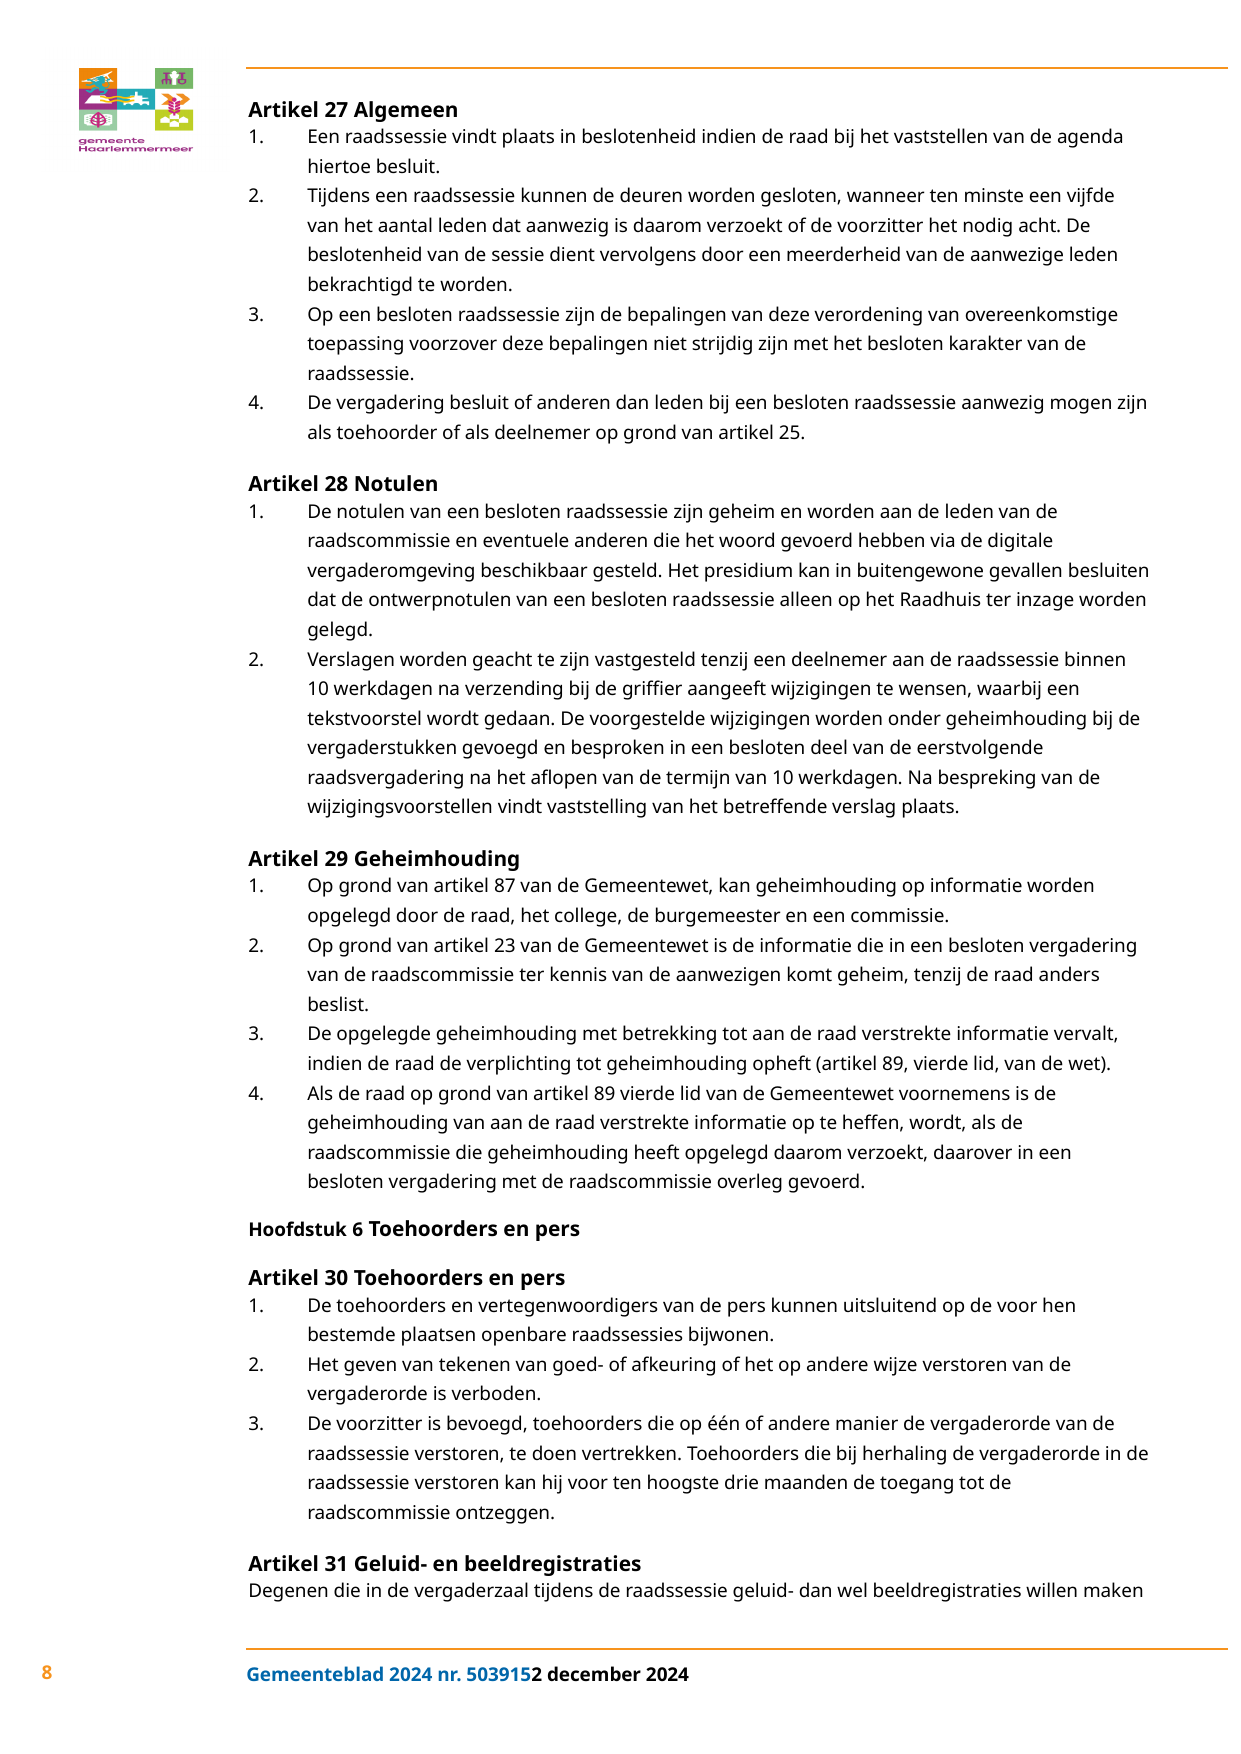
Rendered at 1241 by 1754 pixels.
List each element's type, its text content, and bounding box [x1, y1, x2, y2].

list Op grond van artikel 23 van de Gemeentewet is de informatie die in een besloten vergadering van de raadscommissie ter kennis van de aanwezigen komt geheim, tenzij de raad anders beslist. [248, 932, 1152, 1017]
list Op een besloten raadssessie zijn de bepalingen van deze verordening van overeenkomstige toepassing voorzover deze bepalingen niet strijdig zijn met het besloten karakter van de raadssessie. [248, 301, 1152, 386]
list De vergadering besluit of anderen dan leden bij een besloten raadssessie aanwezig mogen zijn als toehoorder of als deelnemer op grond van artikel 25. [248, 389, 1152, 445]
list Op grond van artikel 87 van de Gemeentewet, kan geheimhouding op informatie worden opgelegd door de raad, het college, de burgemeester en een commissie. [248, 873, 1152, 928]
list Een raadssessie vindt plaats in beslotenheid indien de raad bij het vaststellen van de agenda hiertoe besluit. [248, 123, 1152, 178]
text Artikel 27 Algemeen [248, 95, 1152, 123]
text Artikel 29 Geheimhouding [248, 844, 1152, 873]
list Het geven van tekenen van goed- of afkeuring of het op andere wijze verstoren van de vergaderorde is verboden. [248, 1351, 1152, 1406]
text Artikel 31 Geluid- en beeldregistraties [248, 1549, 1152, 1578]
list De voorzitter is bevoegd, toehoorders die op één of andere manier de vergaderorde van de raadssessie verstoren, te doen vertrekken. Toehoorders die bij herhaling de vergaderorde in de raadssessie verstoren kan hij voor ten hoogste drie maanden de toegang tot de raadscommissie ontzeggen. [248, 1410, 1152, 1524]
list De opgelegde geheimhouding met betrekking tot aan de raad verstrekte informatie vervalt, indien de raad de verplichting tot geheimhouding opheft (artikel 89, vierde lid, van de wet). [248, 1021, 1152, 1076]
picture [41, 47, 231, 172]
list De notulen van een besloten raadssessie zijn geheim en worden aan de leden van de raadscommissie en eventuele anderen die het woord gevoerd hebben via de digitale vergaderomgeving beschikbaar gesteld. Het presidium kan in buitengewone gevallen besluiten dat de ontwerpnotulen van een besloten raadssessie alleen op het Raadhuis ter inzage worden gelegd. [248, 498, 1152, 642]
text Artikel 28 Notulen [248, 469, 1152, 498]
text Artikel 30 Toehoorders en pers [248, 1263, 1152, 1292]
text Hoofdstuk 6 Toehoorders en pers [248, 1214, 1152, 1242]
list Tijdens een raadssessie kunnen de deuren worden gesloten, wanneer ten minste een vijfde van het aantal leden dat aanwezig is daarom verzoekt of de voorzitter het nodig acht. De beslotenheid van de sessie dient vervolgens door een meerderheid van de aanwezige leden bekrachtigd te worden. [248, 182, 1152, 297]
text Degenen die in de vergaderzaal tijdens de raadssessie geluid- dan wel beeldregistraties willen maken [248, 1578, 1152, 1603]
list De toehoorders en vertegenwoordigers van de pers kunnen uitsluitend op de voor hen bestemde plaatsen openbare raadssessies bijwonen. [248, 1292, 1152, 1347]
list Verslagen worden geacht te zijn vastgesteld tenzij een deelnemer aan de raadssessie binnen 10 werkdagen na verzending bij de griffier aangeeft wijzigingen te wensen, waarbij een tekstvoorstel wordt gedaan. De voorgestelde wijzigingen worden onder geheimhouding bij de vergaderstukken gevoegd en besproken in een besloten deel van de eerstvolgende raadsvergadering na het aflopen van de termijn van 10 werkdagen. Na bespreking van de wijzigingsvoorstellen vindt vaststelling van het betreffende verslag plaats. [248, 646, 1152, 819]
list Als de raad op grond van artikel 89 vierde lid van de Gemeentewet voornemens is de geheimhouding van aan de raad verstrekte informatie op te heffen, wordt, als de raadscommissie die geheimhouding heeft opgelegd daarom verzoekt, daarover in een besloten vergadering met de raadscommissie overleg gevoerd. [248, 1080, 1152, 1194]
